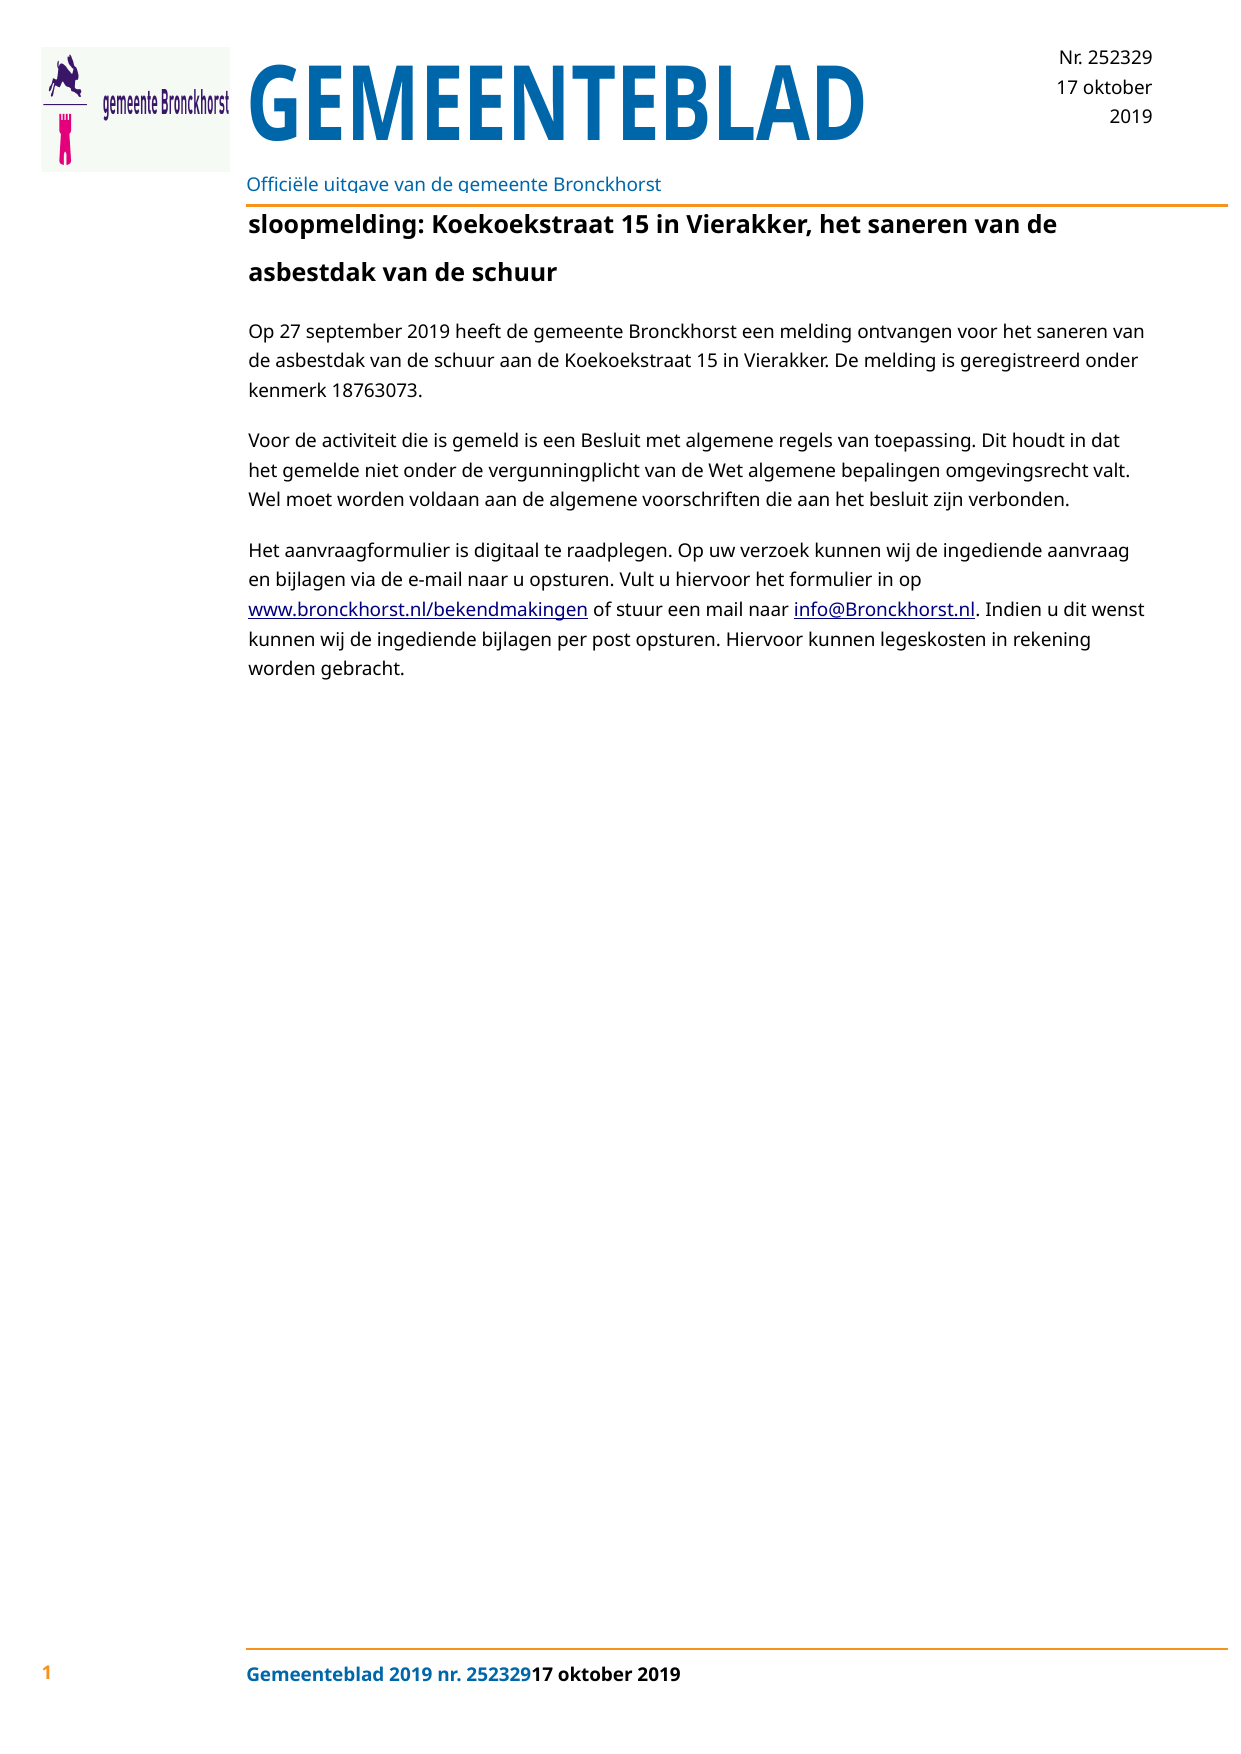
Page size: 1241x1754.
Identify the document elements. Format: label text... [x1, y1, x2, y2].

text Voor de activiteit die is gemeld is een Besluit met algemene regels van toepassing. Dit houdt in dat het gemelde niet onder de vergunningplicht van de Wet algemene bepalingen omgevingsrecht valt. Wel moet worden voldaan aan de algemene voorschriften die aan het besluit zijn verbonden. [248, 427, 1152, 512]
picture [41, 47, 231, 172]
text Het aanvraagformulier is digitaal te raadplegen. Op uw verzoek kunnen wij de ingediende aanvraag en bijlagen via de e-mail naar u opsturen. Vult u hiervoor het formulier in op www.bronckhorst.nl/bekendmakingen of stuur een mail naar info@Bronckhorst.nl. Indien u dit wenst kunnen wij de ingediende bijlagen per post opsturen. Hiervoor kunnen legeskosten in rekening worden gebracht. [248, 537, 1152, 681]
text sloopmelding: Koekoekstraat 15 in Vierakker, het saneren van de asbestdak van de schuur [248, 207, 1152, 288]
text Op 27 september 2019 heeft de gemeente Bronckhorst een melding ontvangen voor het saneren van de asbestdak van de schuur aan de Koekoekstraat 15 in Vierakker. De melding is geregistreerd onder kenmerk 18763073. [248, 318, 1152, 403]
